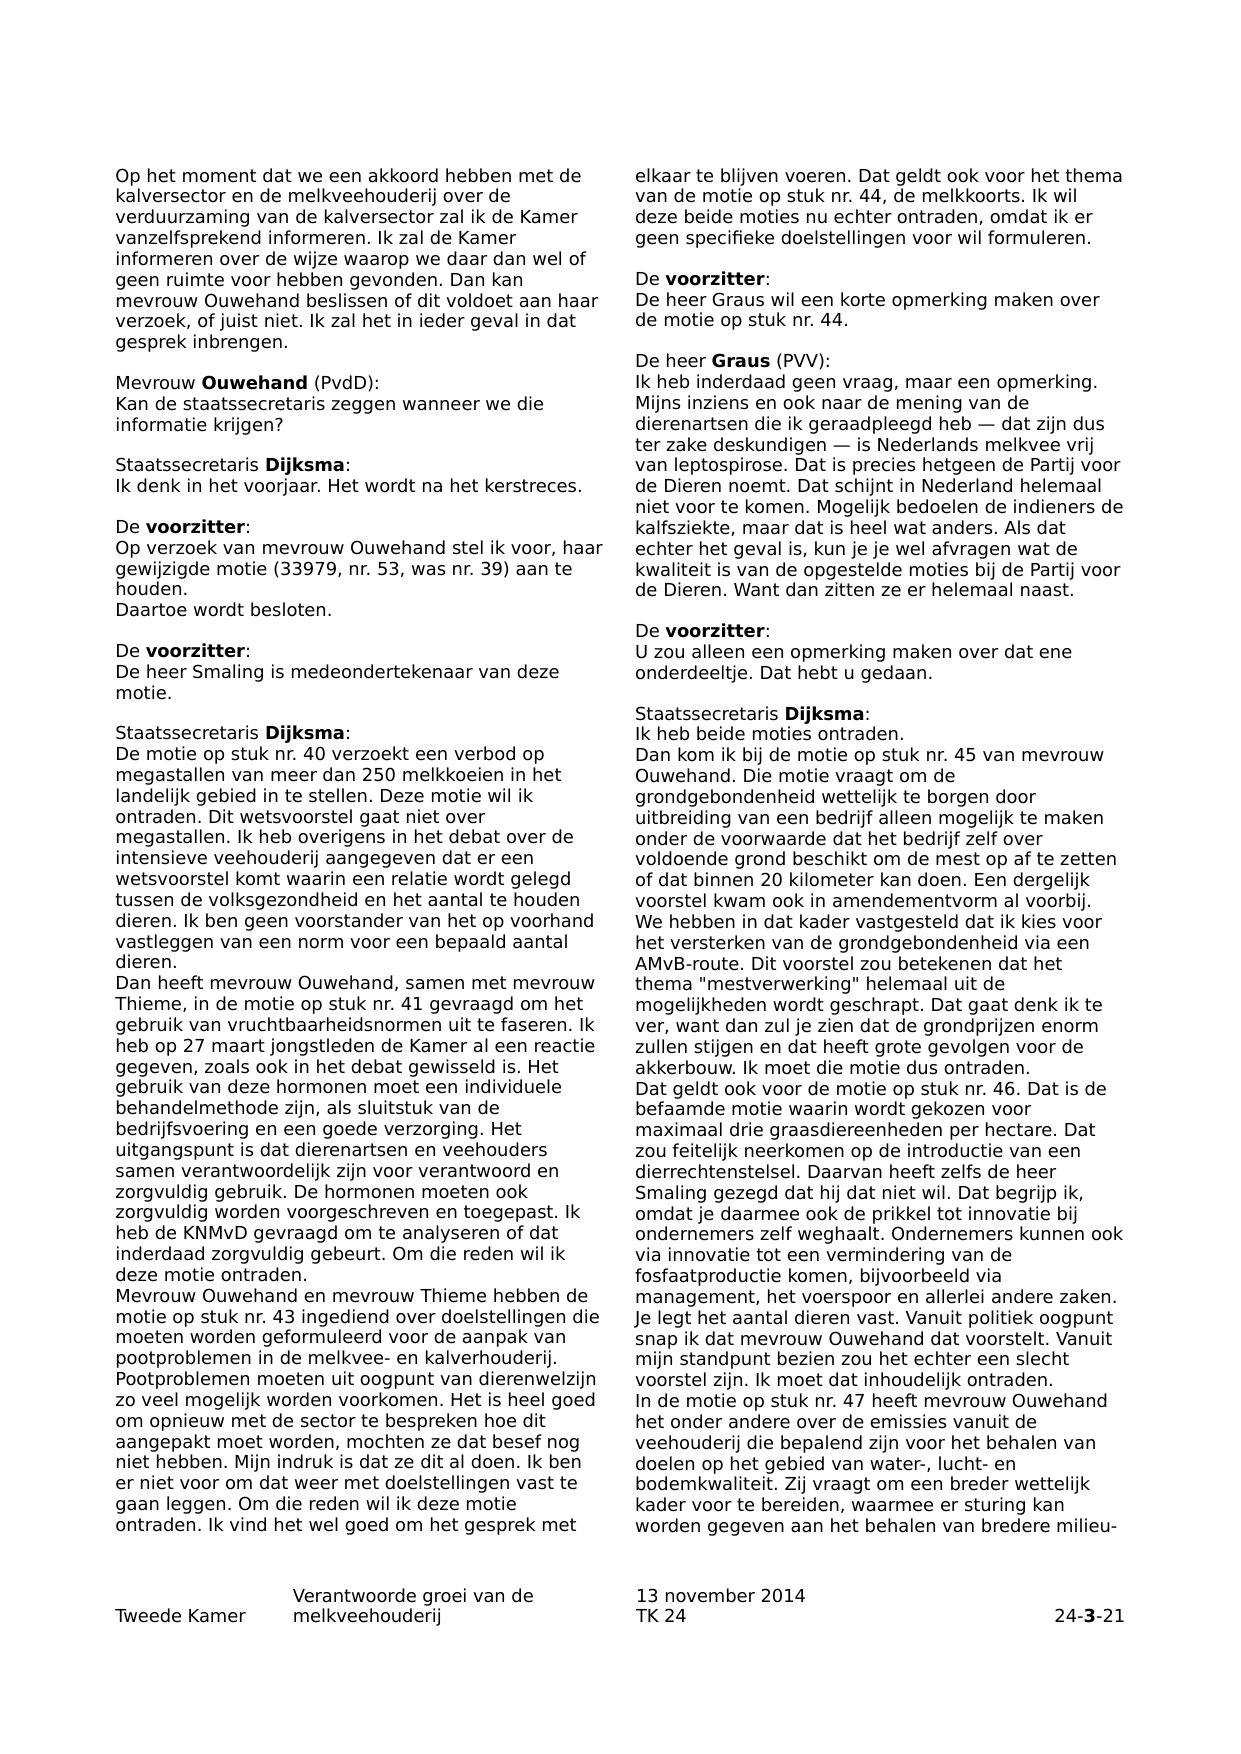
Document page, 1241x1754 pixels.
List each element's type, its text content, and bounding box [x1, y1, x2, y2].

text Mevrouw Ouwehand en mevrouw Thieme hebben de motie op stuk nr. 43 ingediend over doelstellingen die moeten worden geformuleerd voor de aanpak van pootproblemen in de melkvee- en kalverhouderij. Pootproblemen moeten uit oogpunt van dierenwelzijn zo veel mogelijk worden voorkomen. Het is heel goed om opnieuw met de sector te bespreken hoe dit aangepakt moet worden, mochten ze dat besef nog niet hebben. Mijn indruk is dat ze dit al doen. Ik ben er niet voor om dat weer met doelstellingen vast te gaan leggen. Om die reden wil ik deze motie ontraden. Ik vind het wel goed om het gesprek met [115, 1286, 605, 1536]
text Op verzoek van mevrouw Ouwehand stel ik voor, haar gewijzigde motie (33979, nr. 53, was nr. 39) aan te houden. [115, 537, 605, 600]
text De voorzitter: [635, 269, 1125, 289]
text Kan de staatssecretaris zeggen wanneer we die informatie krijgen? [115, 393, 605, 435]
text Staatssecretaris Dijksma: [115, 455, 605, 476]
text Ik denk in het voorjaar. Het wordt na het kerstreces. [115, 476, 605, 497]
text De voorzitter: [115, 517, 605, 537]
text De heer Graus (PVV): [635, 351, 1125, 372]
text Dat geldt ook voor de motie op stuk nr. 46. Dat is de befaamde motie waarin wordt gekozen voor maximaal drie graasdiereenheden per hectare. Dat zou feitelijk neerkomen op de introductie van een dierrechtenstelsel. Daarvan heeft zelfs de heer Smaling gezegd dat hij dat niet wil. Dat begrijp ik, omdat je daarmee ook de prikkel tot innovatie bij ondernemers zelf weghaalt. Ondernemers kunnen ook via innovatie tot een vermindering van de fosfaatproductie komen, bijvoorbeeld via management, het voerspoor en allerlei andere zaken. Je legt het aantal dieren vast. Vanuit politiek oogpunt snap ik dat mevrouw Ouwehand dat voorstelt. Vanuit mijn standpunt bezien zou het echter een slecht voorstel zijn. Ik moet dat inhoudelijk ontraden. [635, 1078, 1125, 1391]
text Staatssecretaris Dijksma: [635, 703, 1125, 724]
text Ik heb beide moties ontraden. [635, 724, 1125, 745]
text In de motie op stuk nr. 47 heeft mevrouw Ouwehand het onder andere over de emissies vanuit de veehouderij die bepalend zijn voor het behalen van doelen op het gebied van water-, lucht- en bodemkwaliteit. Zij vraagt om een breder wettelijk kader voor te bereiden, waarmee er sturing kan worden gegeven aan het behalen van bredere milieu- [635, 1391, 1125, 1537]
text De heer Smaling is medeondertekenaar van deze motie. [115, 662, 605, 703]
text Ik heb inderdaad geen vraag, maar een opmerking. Mijns inziens en ook naar de mening van de dierenartsen die ik geraadpleegd heb — dat zijn dus ter zake deskundigen — is Nederlands melkvee vrij van leptospirose. Dat is precies hetgeen de Partij voor de Dieren noemt. Dat schijnt in Nederland helemaal niet voor te komen. Mogelijk bedoelen de indieners de kalfsziekte, maar dat is heel wat anders. Als dat echter het geval is, kun je je wel afvragen wat de kwaliteit is van de opgestelde moties bij de Partij voor de Dieren. Want dan zitten ze er helemaal naast. [635, 372, 1125, 601]
text Staatssecretaris Dijksma: [115, 723, 605, 744]
text elkaar te blijven voeren. Dat geldt ook voor het thema van de motie op stuk nr. 44, de melkkoorts. Ik wil deze beide moties nu echter ontraden, omdat ik er geen specifieke doelstellingen voor wil formuleren. [635, 165, 1125, 249]
text Dan kom ik bij de motie op stuk nr. 45 van mevrouw Ouwehand. Die motie vraagt om de grondgebondenheid wettelijk te borgen door uitbreiding van een bedrijf alleen mogelijk te maken onder de voorwaarde dat het bedrijf zelf over voldoende grond beschikt om de mest op af te zetten of dat binnen 20 kilometer kan doen. Een dergelijk voorstel kwam ook in amendementvorm al voorbij. We hebben in dat kader vastgesteld dat ik kies voor het versterken van de grondgebondenheid via een AMvB-route. Dit voorstel zou betekenen dat het thema "mestverwerking" helemaal uit de mogelijkheden wordt geschrapt. Dat gaat denk ik te ver, want dan zul je zien dat de grondprijzen enorm zullen stijgen en dat heeft grote gevolgen voor de akkerbouw. Ik moet die motie dus ontraden. [635, 745, 1125, 1078]
text De heer Graus wil een korte opmerking maken over de motie op stuk nr. 44. [635, 289, 1125, 331]
text De voorzitter: [635, 621, 1125, 642]
text Daartoe wordt besloten. [115, 600, 605, 621]
text Mevrouw Ouwehand (PvdD): [115, 373, 605, 393]
text Op het moment dat we een akkoord hebben met de kalversector en de melkveehouderij over de verduurzaming van de kalversector zal ik de Kamer vanzelfsprekend informeren. Ik zal de Kamer informeren over de wijze waarop we daar dan wel of geen ruimte voor hebben gevonden. Dan kan mevrouw Ouwehand beslissen of dit voldoet aan haar verzoek, of juist niet. Ik zal het in ieder geval in dat gesprek inbrengen. [115, 165, 605, 353]
text De motie op stuk nr. 40 verzoekt een verbod op megastallen van meer dan 250 melkkoeien in het landelijk gebied in te stellen. Deze motie wil ik ontraden. Dit wetsvoorstel gaat niet over megastallen. Ik heb overigens in het debat over de intensieve veehouderij aangegeven dat er een wetsvoorstel komt waarin een relatie wordt gelegd tussen de volksgezondheid en het aantal te houden dieren. Ik ben geen voorstander van het op voorhand vastleggen van een norm voor een bepaald aantal dieren. [115, 744, 605, 973]
text Dan heeft mevrouw Ouwehand, samen met mevrouw Thieme, in de motie op stuk nr. 41 gevraagd om het gebruik van vruchtbaarheidsnormen uit te faseren. Ik heb op 27 maart jongstleden de Kamer al een reactie gegeven, zoals ook in het debat gewisseld is. Het gebruik van deze hormonen moet een individuele behandelmethode zijn, als sluitstuk van de bedrijfsvoering en een goede verzorging. Het uitgangspunt is dat dierenartsen en veehouders samen verantwoordelijk zijn voor verantwoord en zorgvuldig gebruik. De hormonen moeten ook zorgvuldig worden voorgeschreven en toegepast. Ik heb de KNMvD gevraagd om te analyseren of dat inderdaad zorgvuldig gebeurt. Om die reden wil ik deze motie ontraden. [115, 973, 605, 1286]
text U zou alleen een opmerking maken over dat ene onderdeeltje. Dat hebt u gedaan. [635, 642, 1125, 683]
text De voorzitter: [115, 641, 605, 662]
